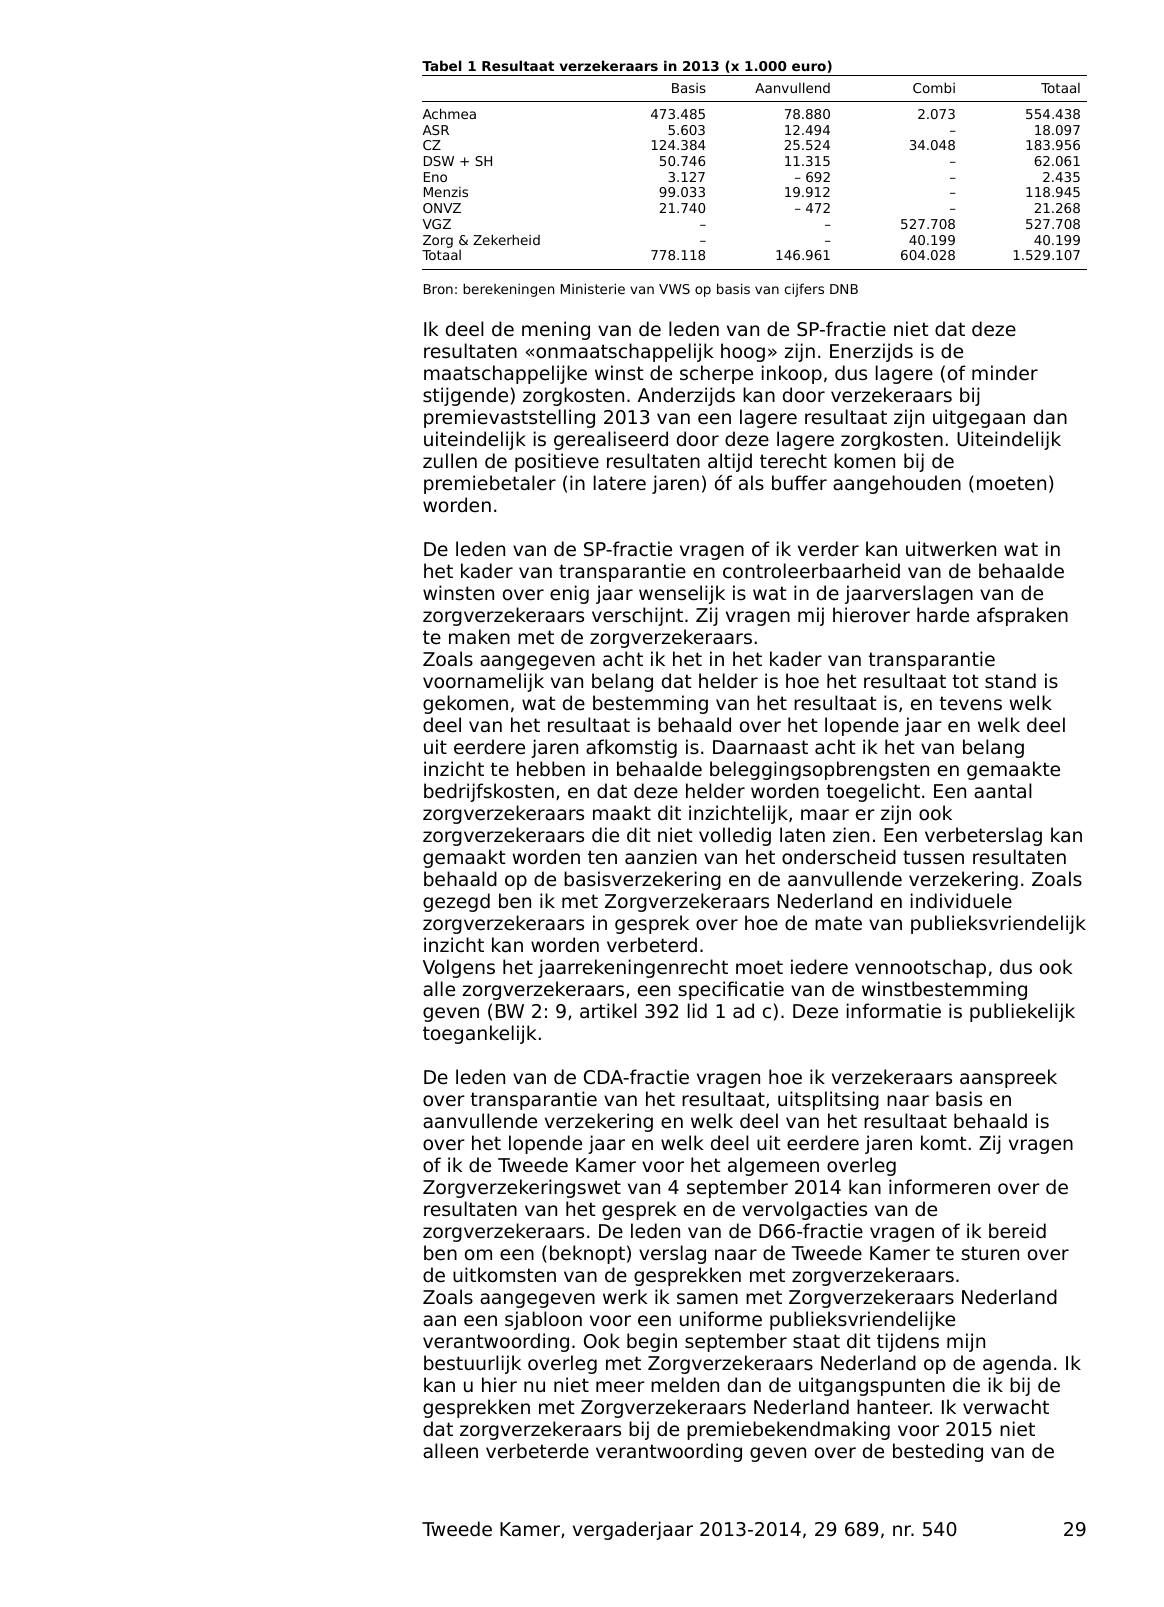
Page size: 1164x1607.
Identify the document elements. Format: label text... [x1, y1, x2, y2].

table_cell Menzis [422, 185, 587, 201]
text Ik deel de mening van de leden van de SP-fractie niet dat deze resultaten «onmaatschappelijk hoog» zijn. Enerzijds is de maatschappelijke winst de scherpe inkoop, dus lagere (of minder stijgende) zorgkosten. Anderzijds kan door verzekeraars bij premievaststelling 2013 van een lagere resultaat zijn uitgegaan dan uiteindelijk is gerealiseerd door deze lagere zorgkosten. Uiteindelijk zullen de positieve resultaten altijd terecht komen bij de premiebetaler (in latere jaren) óf als buffer aangehouden (moeten) worden. [422, 319, 1087, 517]
table_cell 2.073 [837, 102, 962, 122]
table_cell [422, 76, 587, 101]
table_cell – 692 [712, 170, 837, 185]
table_cell – [587, 233, 712, 248]
table_cell 34.048 [837, 138, 962, 154]
table_cell 3.127 [587, 170, 712, 185]
table_cell 50.746 [587, 154, 712, 169]
table_cell 527.708 [837, 217, 962, 232]
table_cell 124.384 [587, 138, 712, 154]
table_cell 183.956 [962, 138, 1087, 154]
table_cell Totaal [962, 76, 1087, 101]
table_cell 1.529.107 [962, 248, 1087, 269]
text Zoals aangegeven acht ik het in het kader van transparantie voornamelijk van belang dat helder is hoe het resultaat tot stand is gekomen, wat de bestemming van het resultaat is, en tevens welk deel van het resultaat is behaald over het lopende jaar en welk deel uit eerdere jaren afkomstig is. Daarnaast acht ik het van belang inzicht te hebben in behaalde beleggingsopbrengsten en gemaakte bedrijfskosten, en dat deze helder worden toegelicht. Een aantal zorgverzekeraars maakt dit inzichtelijk, maar er zijn ook zorgverzekeraars die dit niet volledig laten zien. Een verbeterslag kan gemaakt worden ten aanzien van het onderscheid tussen resultaten behaald op de basisverzekering en de aanvullende verzekering. Zoals gezegd ben ik met Zorgverzekeraars Nederland en individuele zorgverzekeraars in gesprek over hoe de mate van publieksvriendelijk inzicht kan worden verbeterd. [422, 649, 1087, 957]
table_cell VGZ [422, 217, 587, 232]
text Zoals aangegeven werk ik samen met Zorgverzekeraars Nederland aan een sjabloon voor een uniforme publieksvriendelijke verantwoording. Ook begin september staat dit tijdens mijn bestuurlijk overleg met Zorgverzekeraars Nederland op de agenda. Ik kan u hier nu niet meer melden dan de uitgangspunten die ik bij de gesprekken met Zorgverzekeraars Nederland hanteer. Ik verwacht dat zorgverzekeraars bij de premiebekendmaking voor 2015 niet alleen verbeterde verantwoording geven over de besteding van de [422, 1287, 1087, 1463]
table_cell 25.524 [712, 138, 837, 154]
table_cell 5.603 [587, 123, 712, 138]
table_cell Combi [837, 76, 962, 101]
table_cell 40.199 [962, 233, 1087, 248]
table_cell ONVZ [422, 201, 587, 217]
table_cell 473.485 [587, 102, 712, 122]
table_cell – [712, 217, 837, 232]
table_cell 146.961 [712, 248, 837, 269]
table_cell 62.061 [962, 154, 1087, 169]
table_cell – [837, 201, 962, 217]
table_cell 554.438 [962, 102, 1087, 122]
table_cell 778.118 [587, 248, 712, 269]
table_cell 21.740 [587, 201, 712, 217]
table_cell 18.097 [962, 123, 1087, 138]
table_cell Eno [422, 170, 587, 185]
text De leden van de CDA-fractie vragen hoe ik verzekeraars aanspreek over transparantie van het resultaat, uitsplitsing naar basis en aanvullende verzekering en welk deel van het resultaat behaald is over het lopende jaar en welk deel uit eerdere jaren komt. Zij vragen of ik de Tweede Kamer voor het algemeen overleg Zorgverzekeringswet van 4 september 2014 kan informeren over de resultaten van het gesprek en de vervolgacties van de zorgverzekeraars. De leden van de D66-fractie vragen of ik bereid ben om een (beknopt) verslag naar de Tweede Kamer te sturen over de uitkomsten van de gesprekken met zorgverzekeraars. [422, 1067, 1087, 1287]
table_cell 11.315 [712, 154, 837, 169]
table_cell ASR [422, 123, 587, 138]
table_cell Basis [587, 76, 712, 101]
table_cell DSW + SH [422, 154, 587, 169]
table_cell 78.880 [712, 102, 837, 122]
table_header Tabel 1 Resultaat verzekeraars in 2013 (x 1.000 euro) [422, 59, 1087, 75]
table_cell – [837, 185, 962, 201]
table_cell 21.268 [962, 201, 1087, 217]
table_cell Zorg & Zekerheid [422, 233, 587, 248]
table_cell Bron: berekeningen Ministerie van VWS op basis van cijfers DNB [422, 270, 1087, 297]
table_cell 12.494 [712, 123, 837, 138]
table_cell 527.708 [962, 217, 1087, 232]
table_cell CZ [422, 138, 587, 154]
table_cell – [712, 233, 837, 248]
text De leden van de SP-fractie vragen of ik verder kan uitwerken wat in het kader van transparantie en controleerbaarheid van de behaalde winsten over enig jaar wenselijk is wat in de jaarverslagen van de zorgverzekeraars verschijnt. Zij vragen mij hierover harde afspraken te maken met de zorgverzekeraars. [422, 539, 1087, 649]
table_cell 99.033 [587, 185, 712, 201]
table_cell 40.199 [837, 233, 962, 248]
table_cell 19.912 [712, 185, 837, 201]
table_cell 604.028 [837, 248, 962, 269]
table_cell – [587, 217, 712, 232]
table_cell Achmea [422, 102, 587, 122]
table_cell Totaal [422, 248, 587, 269]
table_cell 118.945 [962, 185, 1087, 201]
table_cell Aanvullend [712, 76, 837, 101]
table_cell – [837, 154, 962, 169]
table_cell – 472 [712, 201, 837, 217]
text Volgens het jaarrekeningenrecht moet iedere vennootschap, dus ook alle zorgverzekeraars, een specificatie van de winstbestemming geven (BW 2: 9, artikel 392 lid 1 ad c). Deze informatie is publiekelijk toegankelijk. [422, 957, 1087, 1045]
table_cell 2.435 [962, 170, 1087, 185]
table_cell – [837, 123, 962, 138]
table_cell – [837, 170, 962, 185]
